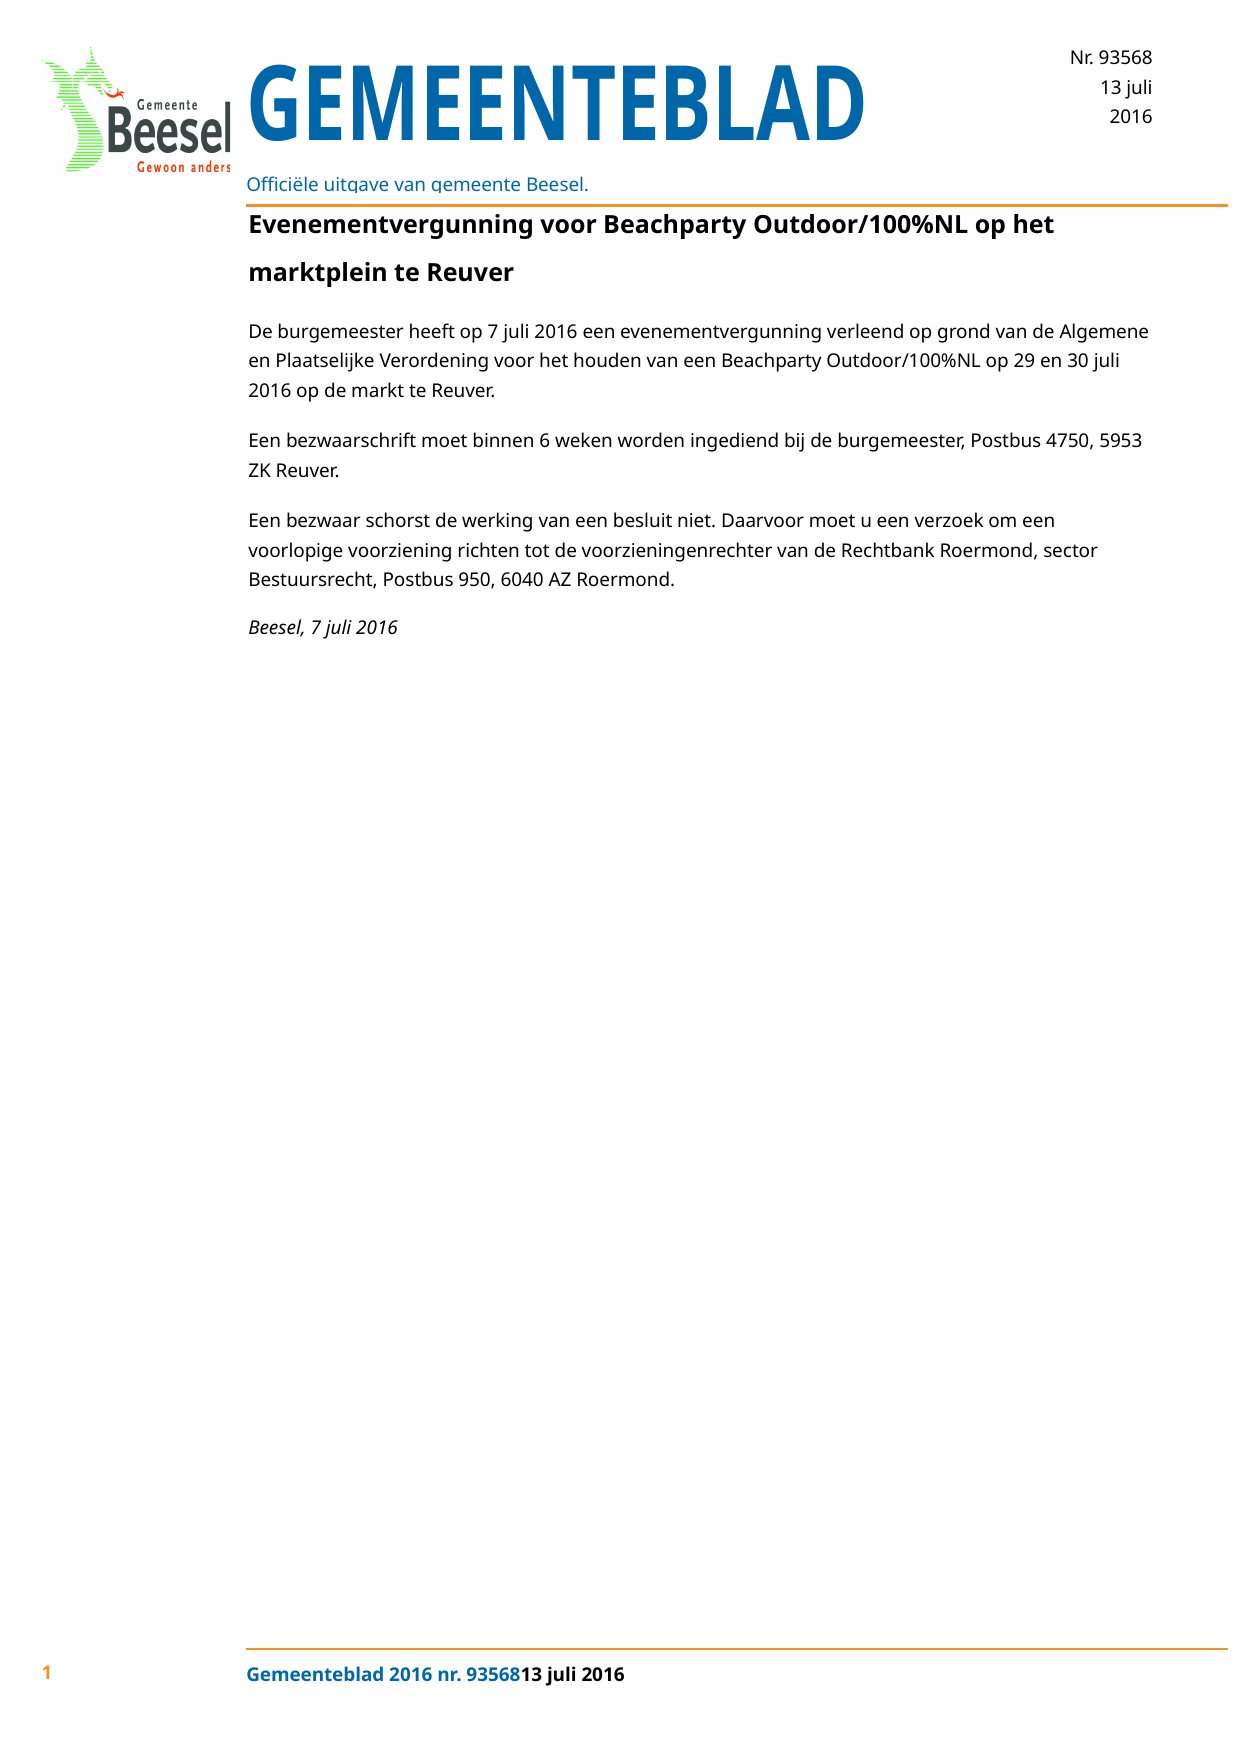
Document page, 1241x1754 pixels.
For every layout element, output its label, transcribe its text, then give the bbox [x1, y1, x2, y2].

text Een bezwaar schorst de werking van een besluit niet. Daarvoor moet u een verzoek om een voorlopige voorziening richten tot de voorzieningenrechter van de Rechtbank Roermond, sector Bestuursrecht, Postbus 950, 6040 AZ Roermond. [248, 507, 1152, 592]
picture [41, 47, 231, 172]
text De burgemeester heeft op 7 juli 2016 een evenementvergunning verleend op grond van de Algemene en Plaatselijke Verordening voor het houden van een Beachparty Outdoor/100%NL op 29 en 30 juli 2016 op de markt te Reuver. [248, 318, 1152, 403]
text Beesel, 7 juli 2016 [248, 614, 1152, 640]
text Een bezwaarschrift moet binnen 6 weken worden ingediend bij de burgemeester, Postbus 4750, 5953 ZK Reuver. [248, 427, 1152, 483]
text Evenementvergunning voor Beachparty Outdoor/100%NL op het marktplein te Reuver [248, 207, 1152, 288]
